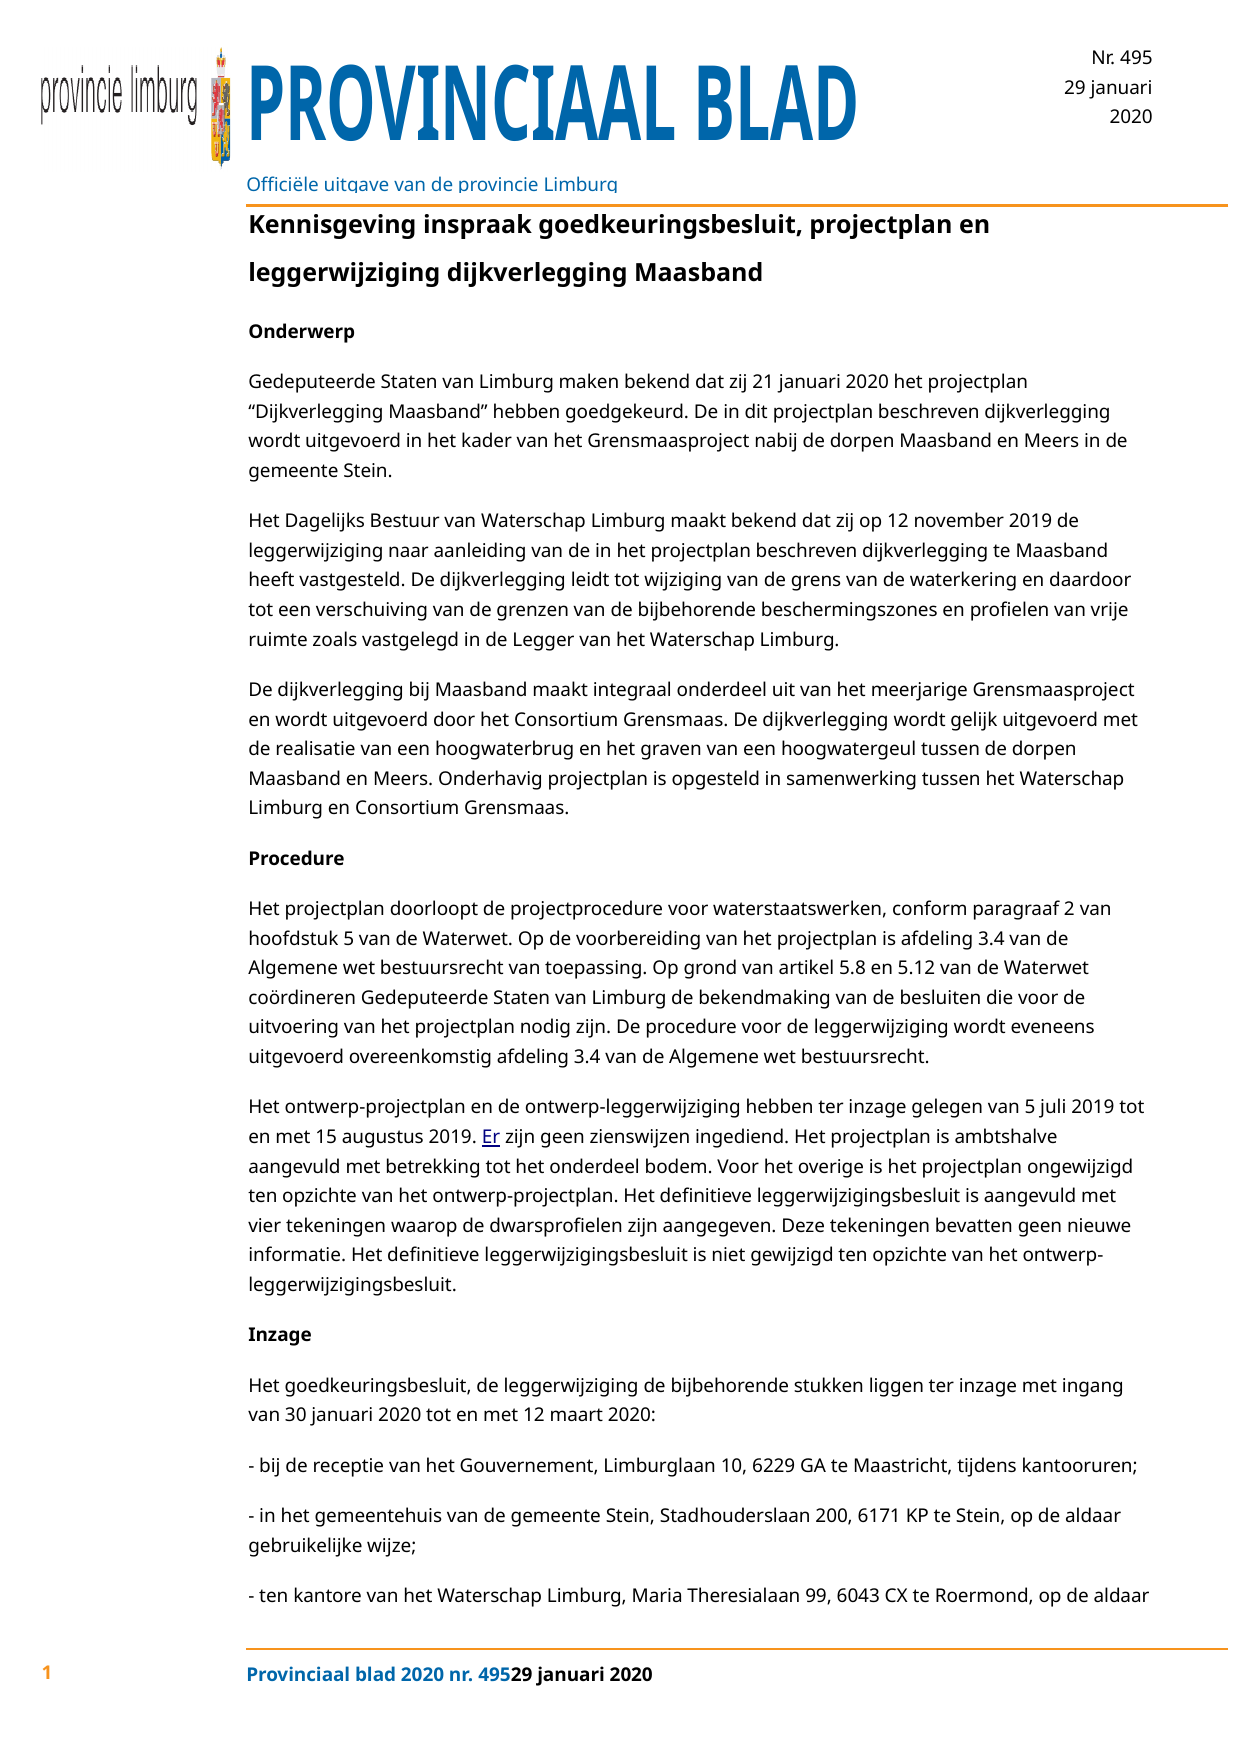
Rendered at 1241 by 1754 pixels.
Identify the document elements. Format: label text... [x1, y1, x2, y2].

text - ten kantore van het Waterschap Limburg, Maria Theresialaan 99, 6043 CX te Roermond, op de aldaar [248, 1582, 1152, 1608]
picture [41, 47, 231, 172]
text De dijkverlegging bij Maasband maakt integraal onderdeel uit van het meerjarige Grensmaasproject en wordt uitgevoerd door het Consortium Grensmaas. De dijkverlegging wordt gelijk uitgevoerd met de realisatie van een hoogwaterbrug en het graven van een hoogwatergeul tussen de dorpen Maasband en Meers. Onderhavig projectplan is opgesteld in samenwerking tussen het Waterschap Limburg en Consortium Grensmaas. [248, 676, 1152, 820]
text Het goedkeuringsbesluit, de leggerwijziging de bijbehorende stukken liggen ter inzage met ingang van 30 januari 2020 tot en met 12 maart 2020: [248, 1372, 1152, 1427]
text Het projectplan doorloopt de projectprocedure voor waterstaatswerken, conform paragraaf 2 van hoofdstuk 5 van de Waterwet. Op de voorbereiding van het projectplan is afdeling 3.4 van de Algemene wet bestuursrecht van toepassing. Op grond van artikel 5.8 en 5.12 van de Waterwet coördineren Gedeputeerde Staten van Limburg de bekendmaking van de besluiten die voor de uitvoering van het projectplan nodig zijn. De procedure voor de leggerwijziging wordt eveneens uitgevoerd overeenkomstig afdeling 3.4 van de Algemene wet bestuursrecht. [248, 895, 1152, 1069]
text Gedeputeerde Staten van Limburg maken bekend dat zij 21 januari 2020 het projectplan “Dijkverlegging Maasband” hebben goedgekeurd. De in dit projectplan beschreven dijkverlegging wordt uitgevoerd in het kader van het Grensmaasproject nabij de dorpen Maasband en Meers in de gemeente Stein. [248, 368, 1152, 483]
text Het Dagelijks Bestuur van Waterschap Limburg maakt bekend dat zij op 12 november 2019 de leggerwijziging naar aanleiding van de in het projectplan beschreven dijkverlegging te Maasband heeft vastgesteld. De dijkverlegging leidt tot wijziging van de grens van de waterkering en daardoor tot een verschuiving van de grenzen van de bijbehorende beschermingszones en profielen van vrije ruimte zoals vastgelegd in de Legger van het Waterschap Limburg. [248, 507, 1152, 652]
text Inzage [248, 1322, 1152, 1347]
text - in het gemeentehuis van de gemeente Stein, Stadhouderslaan 200, 6171 KP te Stein, op de aldaar gebruikelijke wijze; [248, 1502, 1152, 1558]
text - bij de receptie van het Gouvernement, Limburglaan 10, 6229 GA te Maastricht, tijdens kantooruren; [248, 1452, 1152, 1478]
text Kennisgeving inspraak goedkeuringsbesluit, projectplan en leggerwijziging dijkverlegging Maasband [248, 207, 1152, 288]
text Onderwerp [248, 318, 1152, 344]
text Het ontwerp-projectplan en de ontwerp-leggerwijziging hebben ter inzage gelegen van 5 juli 2019 tot en met 15 augustus 2019. Er zijn geen zienswijzen ingediend. Het projectplan is ambtshalve aangevuld met betrekking tot het onderdeel bodem. Voor het overige is het projectplan ongewijzigd ten opzichte van het ontwerp-projectplan. Het definitieve leggerwijzigingsbesluit is aangevuld met vier tekeningen waarop de dwarsprofielen zijn aangegeven. Deze tekeningen bevatten geen nieuwe informatie. Het definitieve leggerwijzigingsbesluit is niet gewijzigd ten opzichte van het ontwerp-leggerwijzigingsbesluit. [248, 1094, 1152, 1297]
text Procedure [248, 845, 1152, 871]
